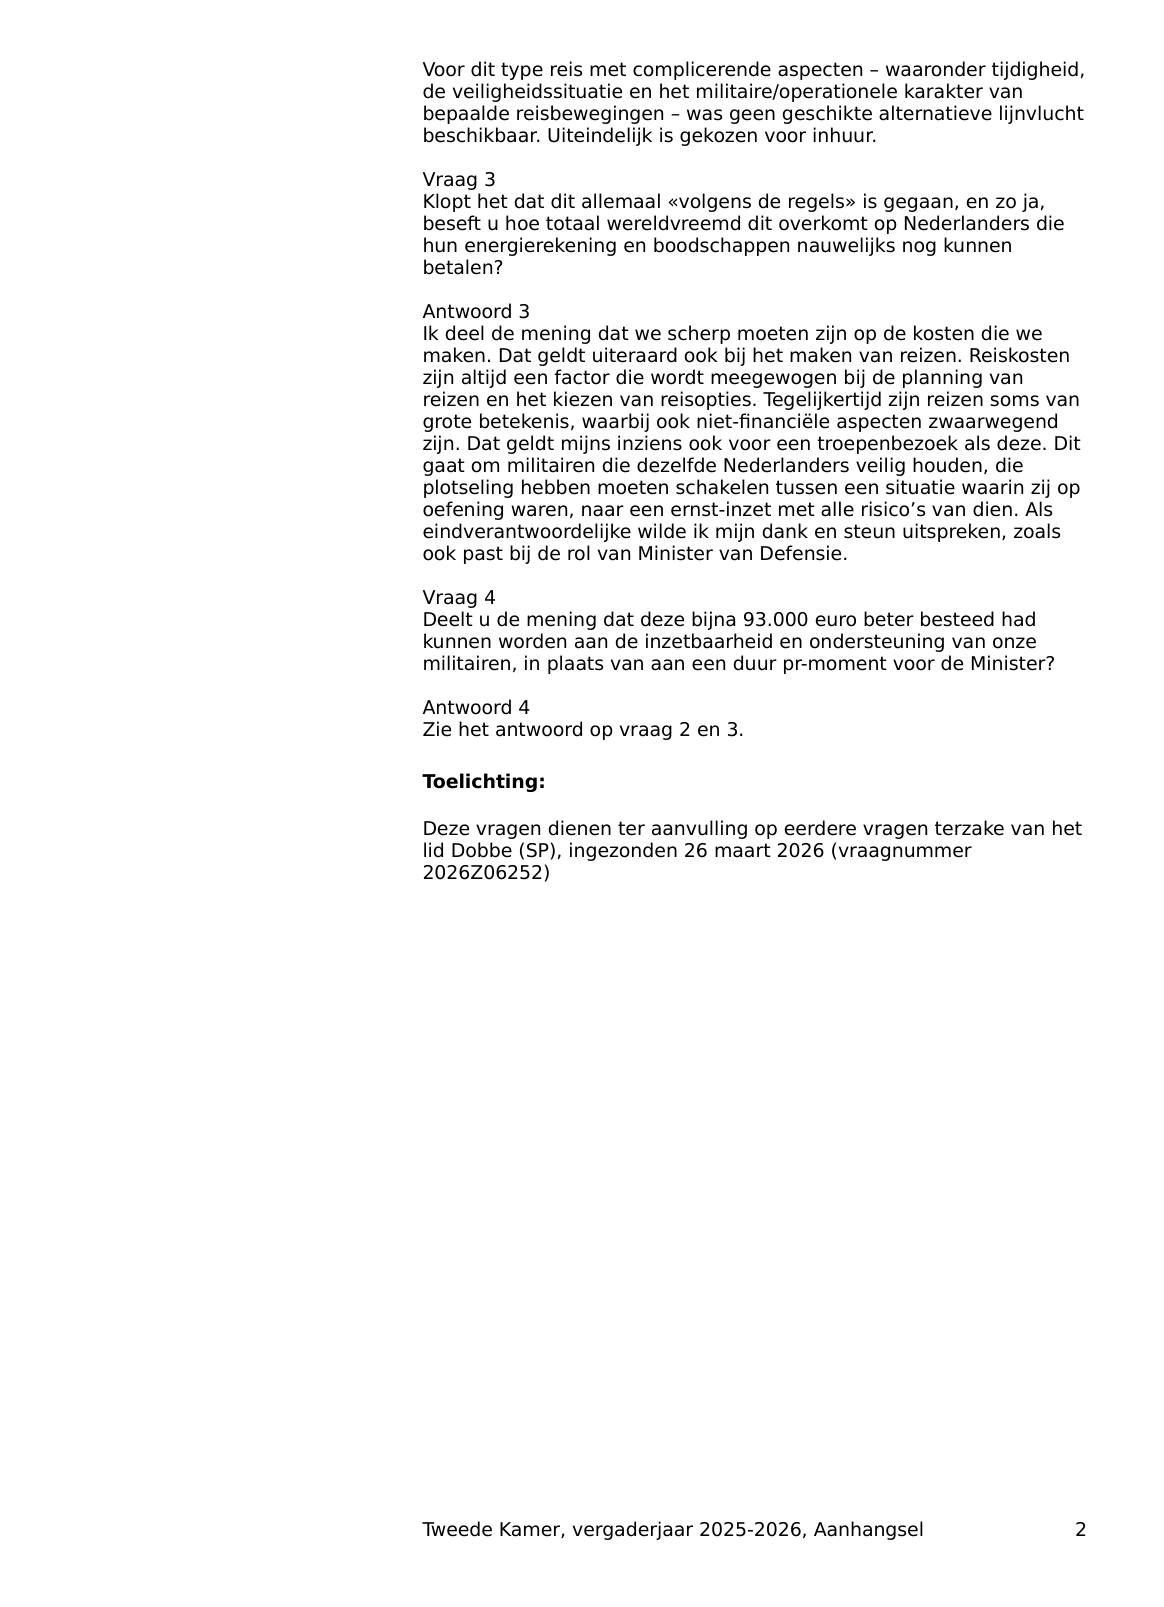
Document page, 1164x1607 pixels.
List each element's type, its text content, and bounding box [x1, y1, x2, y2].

text Klopt het dat dit allemaal «volgens de regels» is gegaan, en zo ja, beseft u hoe totaal wereldvreemd dit overkomt op Nederlanders die hun energierekening en boodschappen nauwelijks nog kunnen betalen? [422, 191, 1087, 279]
subtitle Toelichting: [422, 771, 1087, 793]
text Vraag 4 [422, 587, 1087, 609]
text Deze vragen dienen ter aanvulling op eerdere vragen terzake van het lid Dobbe (SP), ingezonden 26 maart 2026 (vraagnummer 2026Z06252) [422, 818, 1087, 884]
text Antwoord 4 [422, 697, 1087, 719]
text Antwoord 3 [422, 301, 1087, 323]
text Ik deel de mening dat we scherp moeten zijn op de kosten die we maken. Dat geldt uiteraard ook bij het maken van reizen. Reiskosten zijn altijd een factor die wordt meegewogen bij de planning van reizen en het kiezen van reisopties. Tegelijkertijd zijn reizen soms van grote betekenis, waarbij ook niet-financiële aspecten zwaarwegend zijn. Dat geldt mijns inziens ook voor een troepenbezoek als deze. Dit gaat om militairen die dezelfde Nederlanders veilig houden, die plotseling hebben moeten schakelen tussen een situatie waarin zij op oefening waren, naar een ernst-inzet met alle risico’s van dien. Als eindverantwoordelijke wilde ik mijn dank en steun uitspreken, zoals ook past bij de rol van Minister van Defensie. [422, 323, 1087, 565]
text Voor dit type reis met complicerende aspecten – waaronder tijdigheid, de veiligheidssituatie en het militaire/operationele karakter van bepaalde reisbewegingen – was geen geschikte alternatieve lijnvlucht beschikbaar. Uiteindelijk is gekozen voor inhuur. [422, 59, 1087, 147]
text Vraag 3 [422, 169, 1087, 191]
text Zie het antwoord op vraag 2 en 3. [422, 719, 1087, 741]
text Deelt u de mening dat deze bijna 93.000 euro beter besteed had kunnen worden aan de inzetbaarheid en ondersteuning van onze militairen, in plaats van aan een duur pr-moment voor de Minister? [422, 609, 1087, 675]
